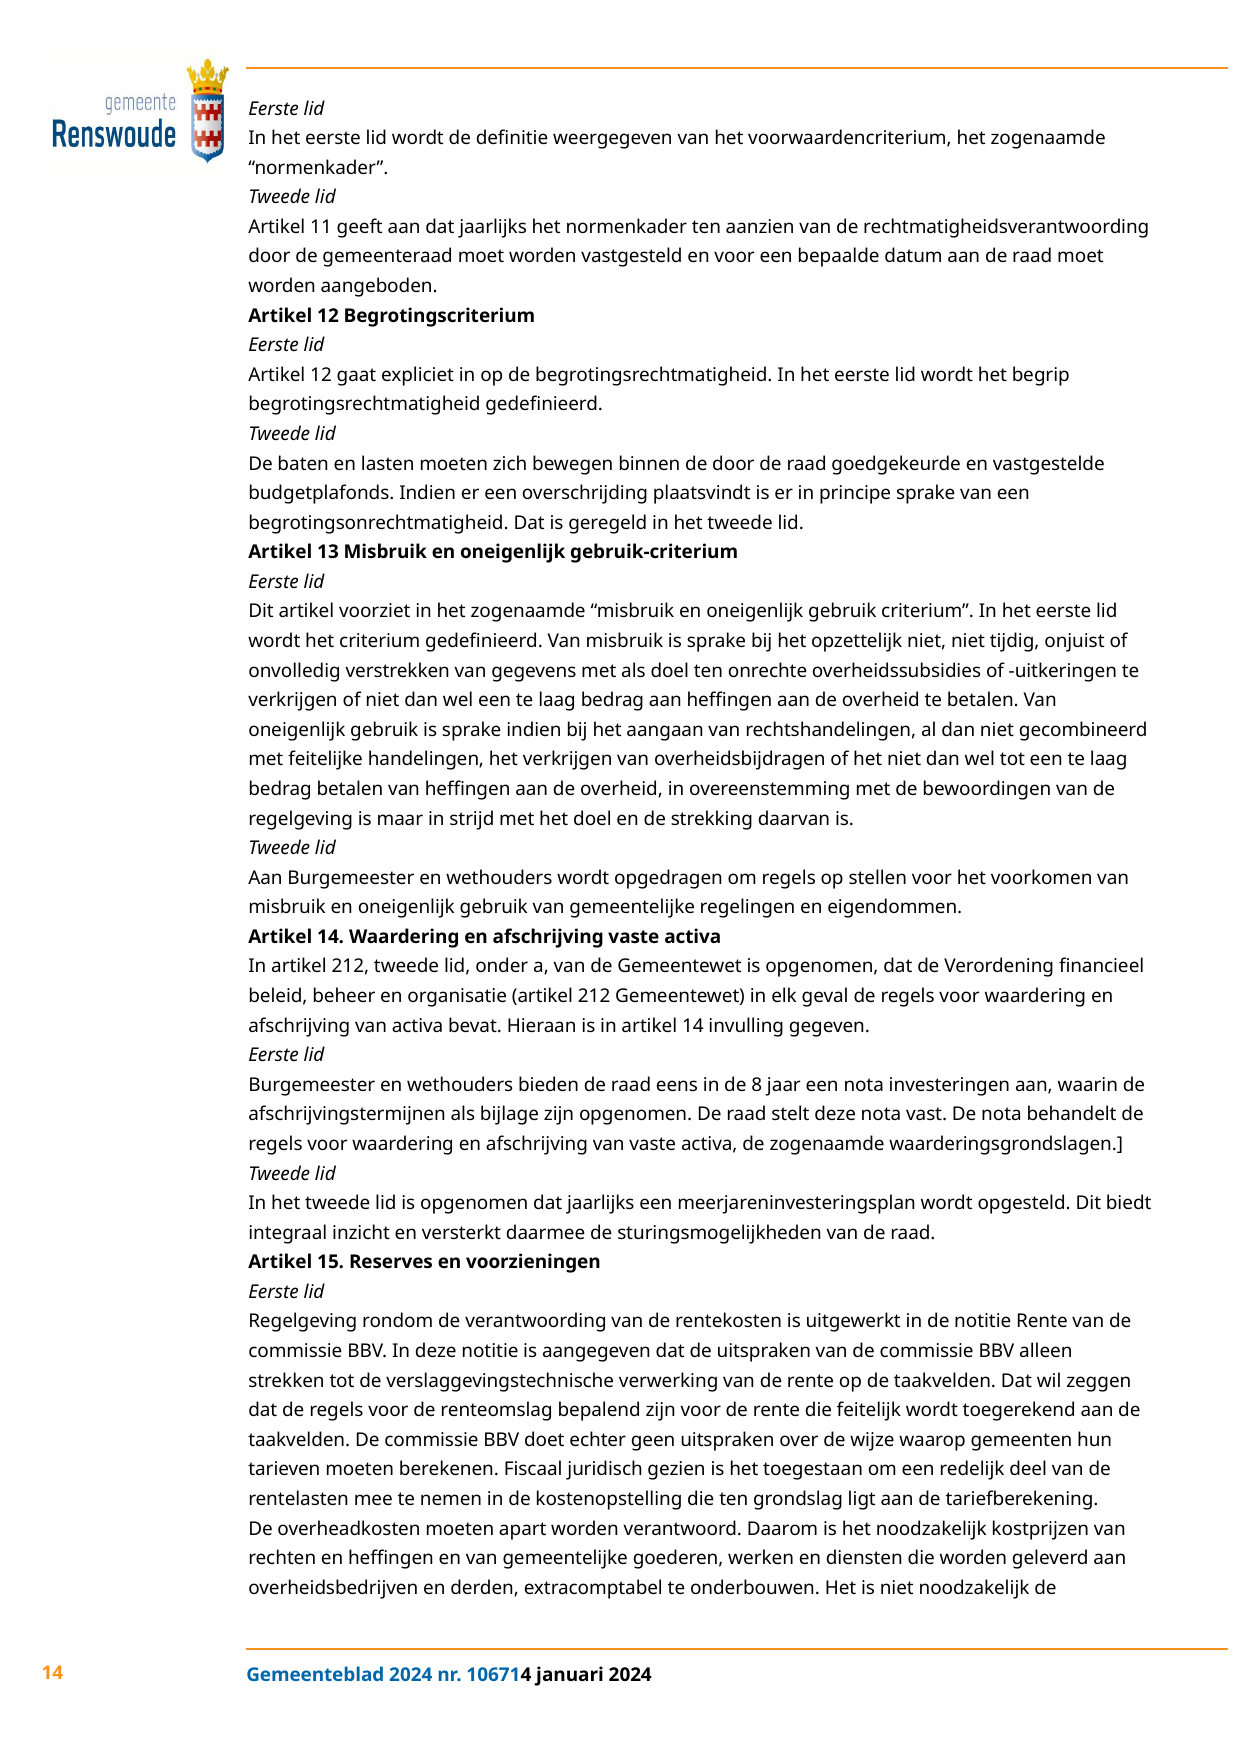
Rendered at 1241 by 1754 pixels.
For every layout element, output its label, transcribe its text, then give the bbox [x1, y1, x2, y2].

text Burgemeester en wethouders bieden de raad eens in de 8 jaar een nota investeringen aan, waarin de afschrijvingstermijnen als bijlage zijn opgenomen. De raad stelt deze nota vast. De nota behandelt de regels voor waardering en afschrijving van vaste activa, de zogenaamde waarderingsgrondslagen.] [248, 1071, 1152, 1156]
text In het eerste lid wordt de definitie weergegeven van het voorwaardencriterium, het zogenaamde “normenkader”. [248, 124, 1152, 180]
text Regelgeving rondom de verantwoording van de rentekosten is uitgewerkt in de notitie Rente van de commissie BBV. In deze notitie is aangegeven dat de uitspraken van de commissie BBV alleen strekken tot de verslaggevingstechnische verwerking van de rente op de taakvelden. Dat wil zeggen dat de regels voor de renteomslag bepalend zijn voor de rente die feitelijk wordt toegerekend aan de taakvelden. De commissie BBV doet echter geen uitspraken over de wijze waarop gemeenten hun tarieven moeten berekenen. Fiscaal juridisch gezien is het toegestaan om een redelijk deel van de rentelasten mee te nemen in de kostenopstelling die ten grondslag ligt aan de tariefberekening. [248, 1308, 1152, 1511]
text Artikel 11 geeft aan dat jaarlijks het normenkader ten aanzien van de rechtmatigheidsverantwoording door de gemeenteraad moet worden vastgesteld en voor een bepaalde datum aan de raad moet worden aangeboden. [248, 213, 1152, 298]
text Tweede lid [248, 834, 1152, 860]
text Eerste lid [248, 568, 1152, 594]
text Artikel 14. Waardering en afschrijving vaste activa [248, 923, 1152, 949]
text De baten en lasten moeten zich bewegen binnen de door de raad goedgekeurde en vastgestelde budgetplafonds. Indien er een overschrijding plaatsvindt is er in principe sprake van een begrotingsonrechtmatigheid. Dat is geregeld in het tweede lid. [248, 450, 1152, 535]
text Artikel 12 gaat expliciet in op de begrotingsrechtmatigheid. In het eerste lid wordt het begrip begrotingsrechtmatigheid gedefinieerd. [248, 361, 1152, 416]
text Eerste lid [248, 95, 1152, 121]
text Aan Burgemeester en wethouders wordt opgedragen om regels op stellen voor het voorkomen van misbruik en oneigenlijk gebruik van gemeentelijke regelingen en eigendommen. [248, 864, 1152, 919]
text Artikel 12 Begrotingscriterium [248, 302, 1152, 328]
text Artikel 15. Reserves en voorzieningen [248, 1248, 1152, 1274]
text Eerste lid [248, 331, 1152, 357]
text In het tweede lid is opgenomen dat jaarlijks een meerjareninvesteringsplan wordt opgesteld. Dit biedt integraal inzicht en versterkt daarmee de sturingsmogelijkheden van de raad. [248, 1189, 1152, 1245]
text Tweede lid [248, 1160, 1152, 1186]
text De overheadkosten moeten apart worden verantwoord. Daarom is het noodzakelijk kostprijzen van rechten en heffingen en van gemeentelijke goederen, werken en diensten die worden geleverd aan overheidsbedrijven en derden, extracomptabel te onderbouwen. Het is niet noodzakelijk de [248, 1515, 1152, 1600]
text Dit artikel voorziet in het zogenaamde “misbruik en oneigenlijk gebruik criterium”. In het eerste lid wordt het criterium gedefinieerd. Van misbruik is sprake bij het opzettelijk niet, niet tijdig, onjuist of onvolledig verstrekken van gegevens met als doel ten onrechte overheidssubsidies of -uitkeringen te verkrijgen of niet dan wel een te laag bedrag aan heffingen aan de overheid te betalen. Van oneigenlijk gebruik is sprake indien bij het aangaan van rechtshandelingen, al dan niet gecombineerd met feitelijke handelingen, het verkrijgen van overheidsbijdragen of het niet dan wel tot een te laag bedrag betalen van heffingen aan de overheid, in overeenstemming met de bewoordingen van de regelgeving is maar in strijd met het doel en de strekking daarvan is. [248, 598, 1152, 831]
text Eerste lid [248, 1278, 1152, 1304]
text Tweede lid [248, 420, 1152, 446]
picture [41, 47, 231, 172]
text In artikel 212, tweede lid, onder a, van de Gemeentewet is opgenomen, dat de Verordening financieel beleid, beheer en organisatie (artikel 212 Gemeentewet) in elk geval de regels voor waardering en afschrijving van activa bevat. Hieraan is in artikel 14 invulling gegeven. [248, 953, 1152, 1038]
text Artikel 13 Misbruik en oneigenlijk gebruik-criterium [248, 538, 1152, 564]
text Eerste lid [248, 1041, 1152, 1067]
text Tweede lid [248, 183, 1152, 209]
